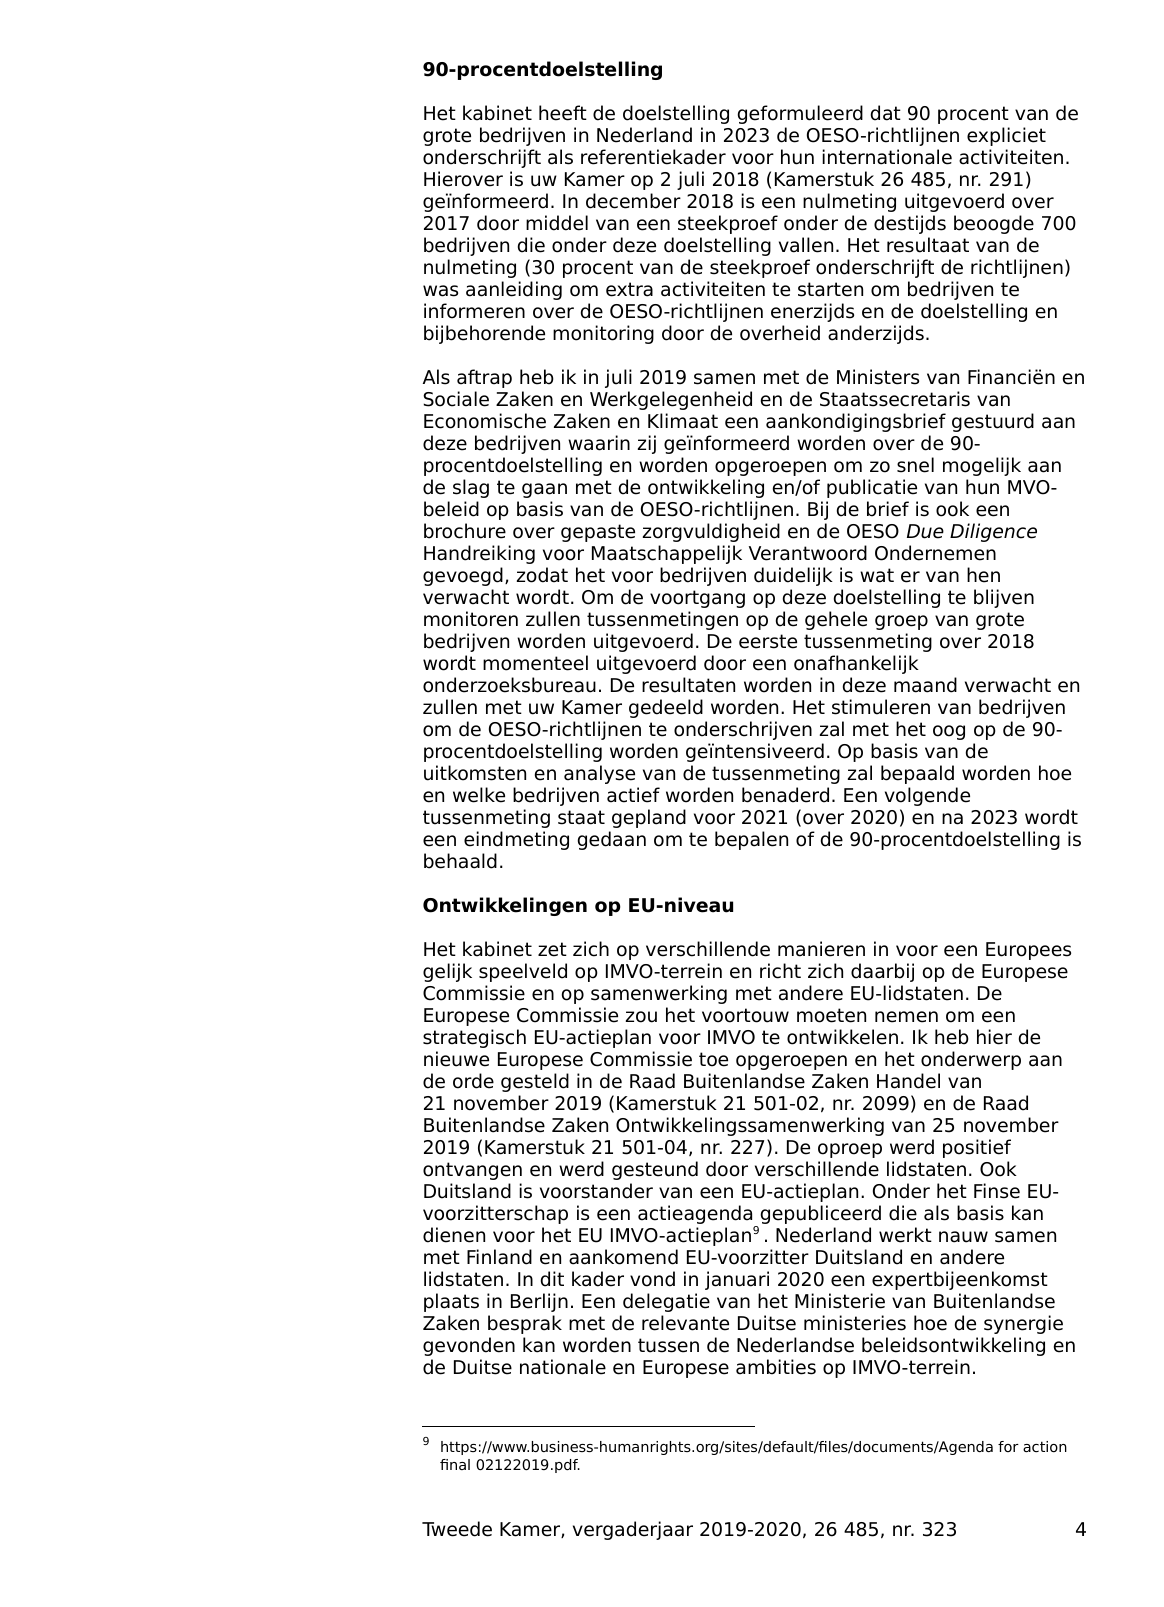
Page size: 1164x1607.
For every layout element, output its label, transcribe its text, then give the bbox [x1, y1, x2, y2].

text Het kabinet heeft de doelstelling geformuleerd dat 90 procent van de grote bedrijven in Nederland in 2023 de OESO-richtlijnen expliciet onderschrijft als referentiekader voor hun internationale activiteiten. Hierover is uw Kamer op 2 juli 2018 (Kamerstuk 26 485, nr. 291) geïnformeerd. In december 2018 is een nulmeting uitgevoerd over 2017 door middel van een steekproef onder de destijds beoogde 700 bedrijven die onder deze doelstelling vallen. Het resultaat van de nulmeting (30 procent van de steekproef onderschrijft de richtlijnen) was aanleiding om extra activiteiten te starten om bedrijven te informeren over de OESO-richtlijnen enerzijds en de doelstelling en bijbehorende monitoring door de overheid anderzijds. [422, 103, 1087, 345]
subtitle Ontwikkelingen op EU-niveau [422, 895, 1087, 917]
text https://www.business-humanrights.org/sites/default/files/documents/Agenda for action final 02122019.pdf. [422, 1435, 1087, 1474]
text Het kabinet zet zich op verschillende manieren in voor een Europees gelijk speelveld op IMVO-terrein en richt zich daarbij op de Europese Commissie en op samenwerking met andere EU-lidstaten. De Europese Commissie zou het voortouw moeten nemen om een strategisch EU-actieplan voor IMVO te ontwikkelen. Ik heb hier de nieuwe Europese Commissie toe opgeroepen en het onderwerp aan de orde gesteld in de Raad Buitenlandse Zaken Handel van 21 november 2019 (Kamerstuk 21 501-02, nr. 2099) en de Raad Buitenlandse Zaken Ontwikkelingssamenwerking van 25 november 2019 (Kamerstuk 21 501-04, nr. 227). De oproep werd positief ontvangen en werd gesteund door verschillende lidstaten. Ook Duitsland is voorstander van een EU-actieplan. Onder het Finse EU-voorzitterschap is een actieagenda gepubliceerd die als basis kan dienen voor het EU IMVO-actieplan. Nederland werkt nauw samen met Finland en aankomend EU-voorzitter Duitsland en andere lidstaten. In dit kader vond in januari 2020 een expertbijeenkomst plaats in Berlijn. Een delegatie van het Ministerie van Buitenlandse Zaken besprak met de relevante Duitse ministeries hoe de synergie gevonden kan worden tussen de Nederlandse beleidsontwikkeling en de Duitse nationale en Europese ambities op IMVO-terrein. [422, 939, 1087, 1379]
text Als aftrap heb ik in juli 2019 samen met de Ministers van Financiën en Sociale Zaken en Werkgelegenheid en de Staatssecretaris van Economische Zaken en Klimaat een aankondigingsbrief gestuurd aan deze bedrijven waarin zij geïnformeerd worden over de 90-procentdoelstelling en worden opgeroepen om zo snel mogelijk aan de slag te gaan met de ontwikkeling en/of publicatie van hun MVO-beleid op basis van de OESO-richtlijnen. Bij de brief is ook een brochure over gepaste zorgvuldigheid en de OESO Due Diligence Handreiking voor Maatschappelijk Verantwoord Ondernemen gevoegd, zodat het voor bedrijven duidelijk is wat er van hen verwacht wordt. Om de voortgang op deze doelstelling te blijven monitoren zullen tussenmetingen op de gehele groep van grote bedrijven worden uitgevoerd. De eerste tussenmeting over 2018 wordt momenteel uitgevoerd door een onafhankelijk onderzoeksbureau. De resultaten worden in deze maand verwacht en zullen met uw Kamer gedeeld worden. Het stimuleren van bedrijven om de OESO-richtlijnen te onderschrijven zal met het oog op de 90-procentdoelstelling worden geïntensiveerd. Op basis van de uitkomsten en analyse van de tussenmeting zal bepaald worden hoe en welke bedrijven actief worden benaderd. Een volgende tussenmeting staat gepland voor 2021 (over 2020) en na 2023 wordt een eindmeting gedaan om te bepalen of de 90-procentdoelstelling is behaald. [422, 367, 1087, 873]
subtitle 90-procentdoelstelling [422, 59, 1087, 81]
